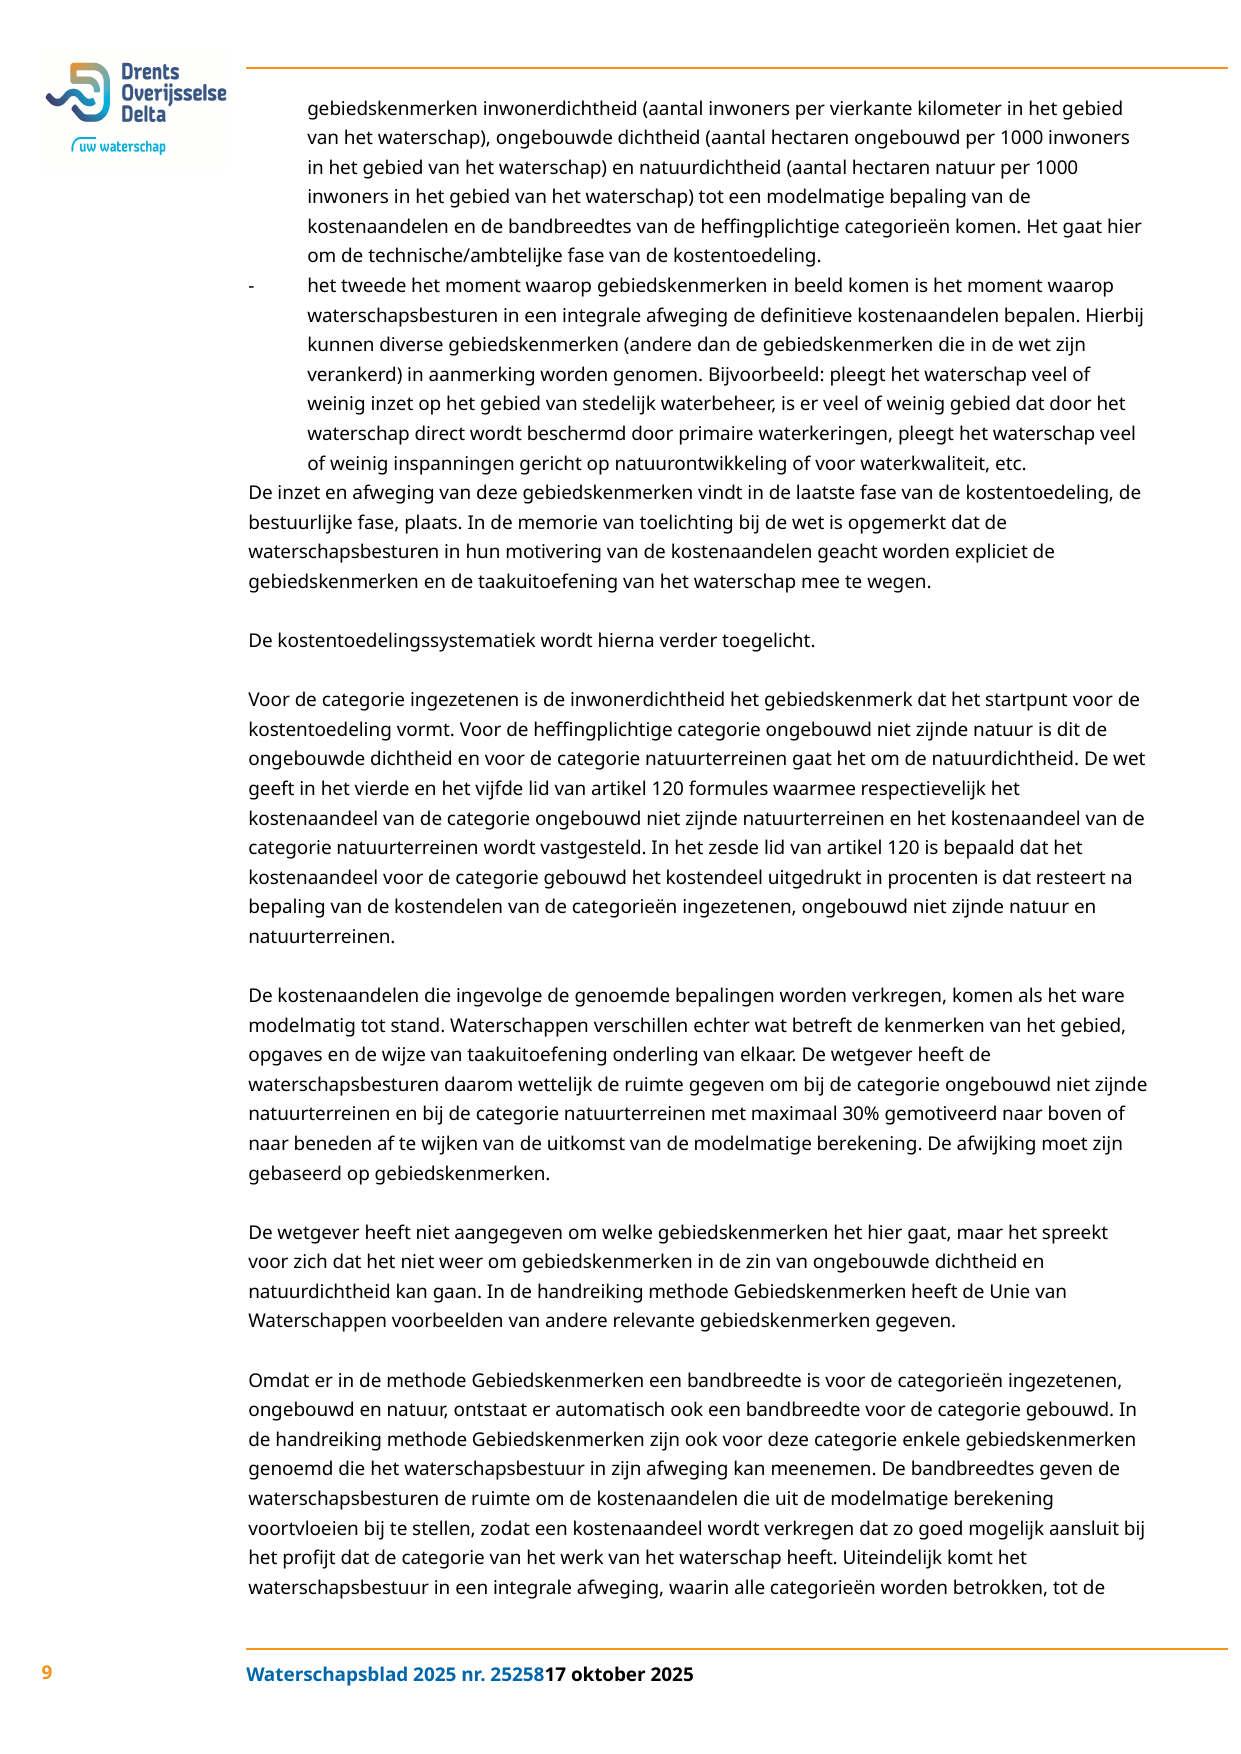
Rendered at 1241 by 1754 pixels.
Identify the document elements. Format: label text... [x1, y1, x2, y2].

text De kostenaandelen die ingevolge de genoemde bepalingen worden verkregen, komen als het ware modelmatig tot stand. Waterschappen verschillen echter wat betreft de kenmerken van het gebied, opgaves en de wijze van taakuitoefening onderling van elkaar. De wetgever heeft de waterschapsbesturen daarom wettelijk de ruimte gegeven om bij de categorie ongebouwd niet zijnde natuurterreinen en bij de categorie natuurterreinen met maximaal 30% gemotiveerd naar boven of naar beneden af te wijken van de uitkomst van de modelmatige berekening. De afwijking moet zijn gebaseerd op gebiedskenmerken. [248, 982, 1152, 1186]
list het tweede het moment waarop gebiedskenmerken in beeld komen is het moment waarop waterschapsbesturen in een integrale afweging de definitieve kostenaandelen bepalen. Hierbij kunnen diverse gebiedskenmerken (andere dan de gebiedskenmerken die in de wet zijn verankerd) in aanmerking worden genomen. Bijvoorbeeld: pleegt het waterschap veel of weinig inzet op het gebied van stedelijk waterbeheer, is er veel of weinig gebied dat door het waterschap direct wordt beschermd door primaire waterkeringen, pleegt het waterschap veel of weinig inspanningen gericht op natuurontwikkeling of voor waterkwaliteit, etc. [248, 272, 1152, 476]
text Voor de categorie ingezetenen is de inwonerdichtheid het gebiedskenmerk dat het startpunt voor de kostentoedeling vormt. Voor de heffingplichtige categorie ongebouwd niet zijnde natuur is dit de ongebouwde dichtheid en voor de categorie natuurterreinen gaat het om de natuurdichtheid. De wet geeft in het vierde en het vijfde lid van artikel 120 formules waarmee respectievelijk het kostenaandeel van de categorie ongebouwd niet zijnde natuurterreinen en het kostenaandeel van de categorie natuurterreinen wordt vastgesteld. In het zesde lid van artikel 120 is bepaald dat het kostenaandeel voor de categorie gebouwd het kostendeel uitgedrukt in procenten is dat resteert na bepaling van de kostendelen van de categorieën ingezetenen, ongebouwd niet zijnde natuur en natuurterreinen. [248, 686, 1152, 949]
picture [41, 47, 231, 172]
text De wetgever heeft niet aangegeven om welke gebiedskenmerken het hier gaat, maar het spreekt voor zich dat het niet weer om gebiedskenmerken in de zin van ongebouwde dichtheid en natuurdichtheid kan gaan. In de handreiking methode Gebiedskenmerken heeft de Unie van Waterschappen voorbeelden van andere relevante gebiedskenmerken gegeven. [248, 1219, 1152, 1333]
text De inzet en afweging van deze gebiedskenmerken vindt in de laatste fase van de kostentoedeling, de bestuurlijke fase, plaats. In de memorie van toelichting bij de wet is opgemerkt dat de waterschapsbesturen in hun motivering van de kostenaandelen geacht worden expliciet de gebiedskenmerken en de taakuitoefening van het waterschap mee te wegen. [248, 479, 1152, 594]
text De kostentoedelingssystematiek wordt hierna verder toegelicht. [248, 627, 1152, 653]
list gebiedskenmerken inwonerdichtheid (aantal inwoners per vierkante kilometer in het gebied van het waterschap), ongebouwde dichtheid (aantal hectaren ongebouwd per 1000 inwoners in het gebied van het waterschap) en natuurdichtheid (aantal hectaren natuur per 1000 inwoners in het gebied van het waterschap) tot een modelmatige bepaling van de kostenaandelen en de bandbreedtes van de heffingplichtige categorieën komen. Het gaat hier om de technische/ambtelijke fase van de kostentoedeling. [248, 95, 1152, 268]
text Omdat er in de methode Gebiedskenmerken een bandbreedte is voor de categorieën ingezetenen, ongebouwd en natuur, ontstaat er automatisch ook een bandbreedte voor de categorie gebouwd. In de handreiking methode Gebiedskenmerken zijn ook voor deze categorie enkele gebiedskenmerken genoemd die het waterschapsbestuur in zijn afweging kan meenemen. De bandbreedtes geven de waterschapsbesturen de ruimte om de kostenaandelen die uit de modelmatige berekening voortvloeien bij te stellen, zodat een kostenaandeel wordt verkregen dat zo goed mogelijk aansluit bij het profijt dat de categorie van het werk van het waterschap heeft. Uiteindelijk komt het waterschapsbestuur in een integrale afweging, waarin alle categorieën worden betrokken, tot de [248, 1367, 1152, 1600]
